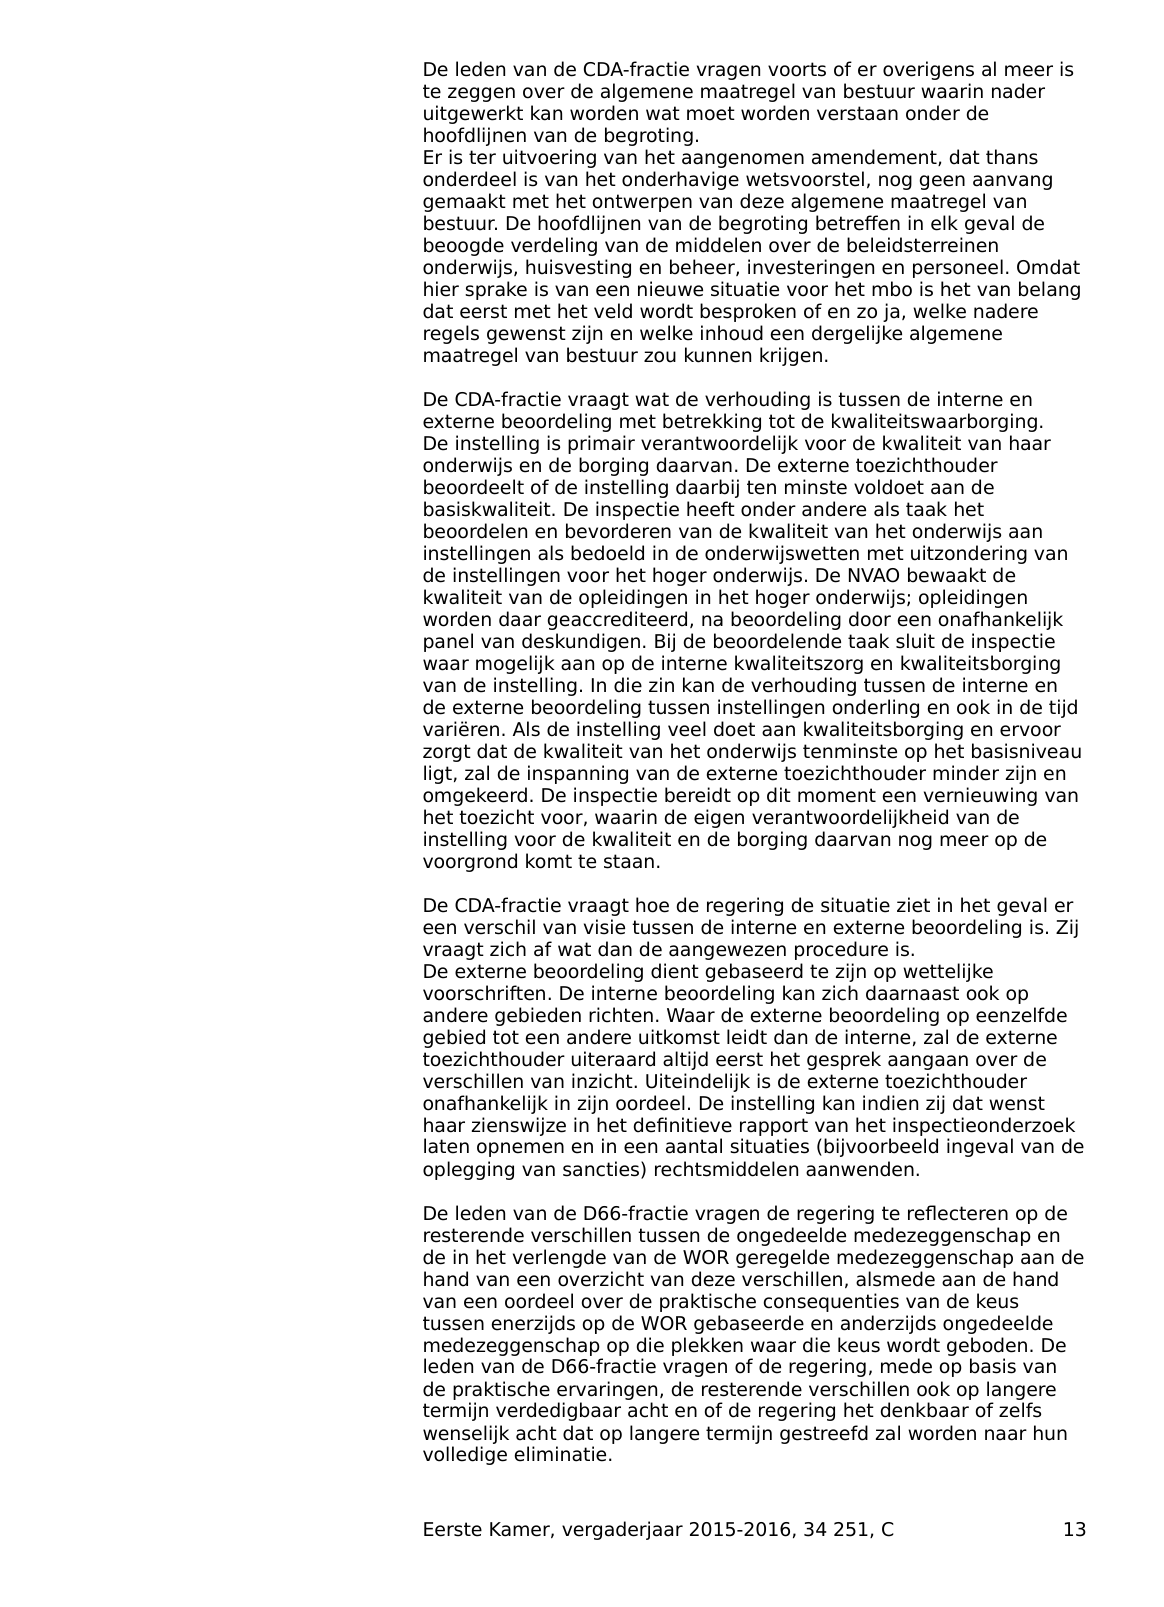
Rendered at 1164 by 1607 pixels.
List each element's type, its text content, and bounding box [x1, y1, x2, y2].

text De leden van de CDA-fractie vragen voorts of er overigens al meer is te zeggen over de algemene maatregel van bestuur waarin nader uitgewerkt kan worden wat moet worden verstaan onder de hoofdlijnen van de begroting. [422, 59, 1087, 147]
text De CDA-fractie vraagt wat de verhouding is tussen de interne en externe beoordeling met betrekking tot de kwaliteitswaarborging. [422, 389, 1087, 433]
text De instelling is primair verantwoordelijk voor de kwaliteit van haar onderwijs en de borging daarvan. De externe toezichthouder beoordeelt of de instelling daarbij ten minste voldoet aan de basiskwaliteit. De inspectie heeft onder andere als taak het beoordelen en bevorderen van de kwaliteit van het onderwijs aan instellingen als bedoeld in de onderwijswetten met uitzondering van de instellingen voor het hoger onderwijs. De NVAO bewaakt de kwaliteit van de opleidingen in het hoger onderwijs; opleidingen worden daar geaccrediteerd, na beoordeling door een onafhankelijk panel van deskundigen. Bij de beoordelende taak sluit de inspectie waar mogelijk aan op de interne kwaliteitszorg en kwaliteitsborging van de instelling. In die zin kan de verhouding tussen de interne en de externe beoordeling tussen instellingen onderling en ook in de tijd variëren. Als de instelling veel doet aan kwaliteitsborging en ervoor zorgt dat de kwaliteit van het onderwijs tenminste op het basisniveau ligt, zal de inspanning van de externe toezichthouder minder zijn en omgekeerd. De inspectie bereidt op dit moment een vernieuwing van het toezicht voor, waarin de eigen verantwoordelijkheid van de instelling voor de kwaliteit en de borging daarvan nog meer op de voorgrond komt te staan. [422, 433, 1087, 872]
text Er is ter uitvoering van het aangenomen amendement, dat thans onderdeel is van het onderhavige wetsvoorstel, nog geen aanvang gemaakt met het ontwerpen van deze algemene maatregel van bestuur. De hoofdlijnen van de begroting betreffen in elk geval de beoogde verdeling van de middelen over de beleidsterreinen onderwijs, huisvesting en beheer, investeringen en personeel. Omdat hier sprake is van een nieuwe situatie voor het mbo is het van belang dat eerst met het veld wordt besproken of en zo ja, welke nadere regels gewenst zijn en welke inhoud een dergelijke algemene maatregel van bestuur zou kunnen krijgen. [422, 147, 1087, 367]
text De externe beoordeling dient gebaseerd te zijn op wettelijke voorschriften. De interne beoordeling kan zich daarnaast ook op andere gebieden richten. Waar de externe beoordeling op eenzelfde gebied tot een andere uitkomst leidt dan de interne, zal de externe toezichthouder uiteraard altijd eerst het gesprek aangaan over de verschillen van inzicht. Uiteindelijk is de externe toezichthouder onafhankelijk in zijn oordeel. De instelling kan indien zij dat wenst haar zienswijze in het definitieve rapport van het inspectieonderzoek laten opnemen en in een aantal situaties (bijvoorbeeld ingeval van de oplegging van sancties) rechtsmiddelen aanwenden. [422, 961, 1087, 1180]
text De CDA-fractie vraagt hoe de regering de situatie ziet in het geval er een verschil van visie tussen de interne en externe beoordeling is. Zij vraagt zich af wat dan de aangewezen procedure is. [422, 895, 1087, 961]
text De leden van de D66-fractie vragen de regering te reflecteren op de resterende verschillen tussen de ongedeelde medezeggenschap en de in het verlengde van de WOR geregelde medezeggenschap aan de hand van een overzicht van deze verschillen, alsmede aan de hand van een oordeel over de praktische consequenties van de keus tussen enerzijds op de WOR gebaseerde en anderzijds ongedeelde medezeggenschap op die plekken waar die keus wordt geboden. De leden van de D66-fractie vragen of de regering, mede op basis van de praktische ervaringen, de resterende verschillen ook op langere termijn verdedigbaar acht en of de regering het denkbaar of zelfs wenselijk acht dat op langere termijn gestreefd zal worden naar hun volledige eliminatie. [422, 1203, 1087, 1466]
